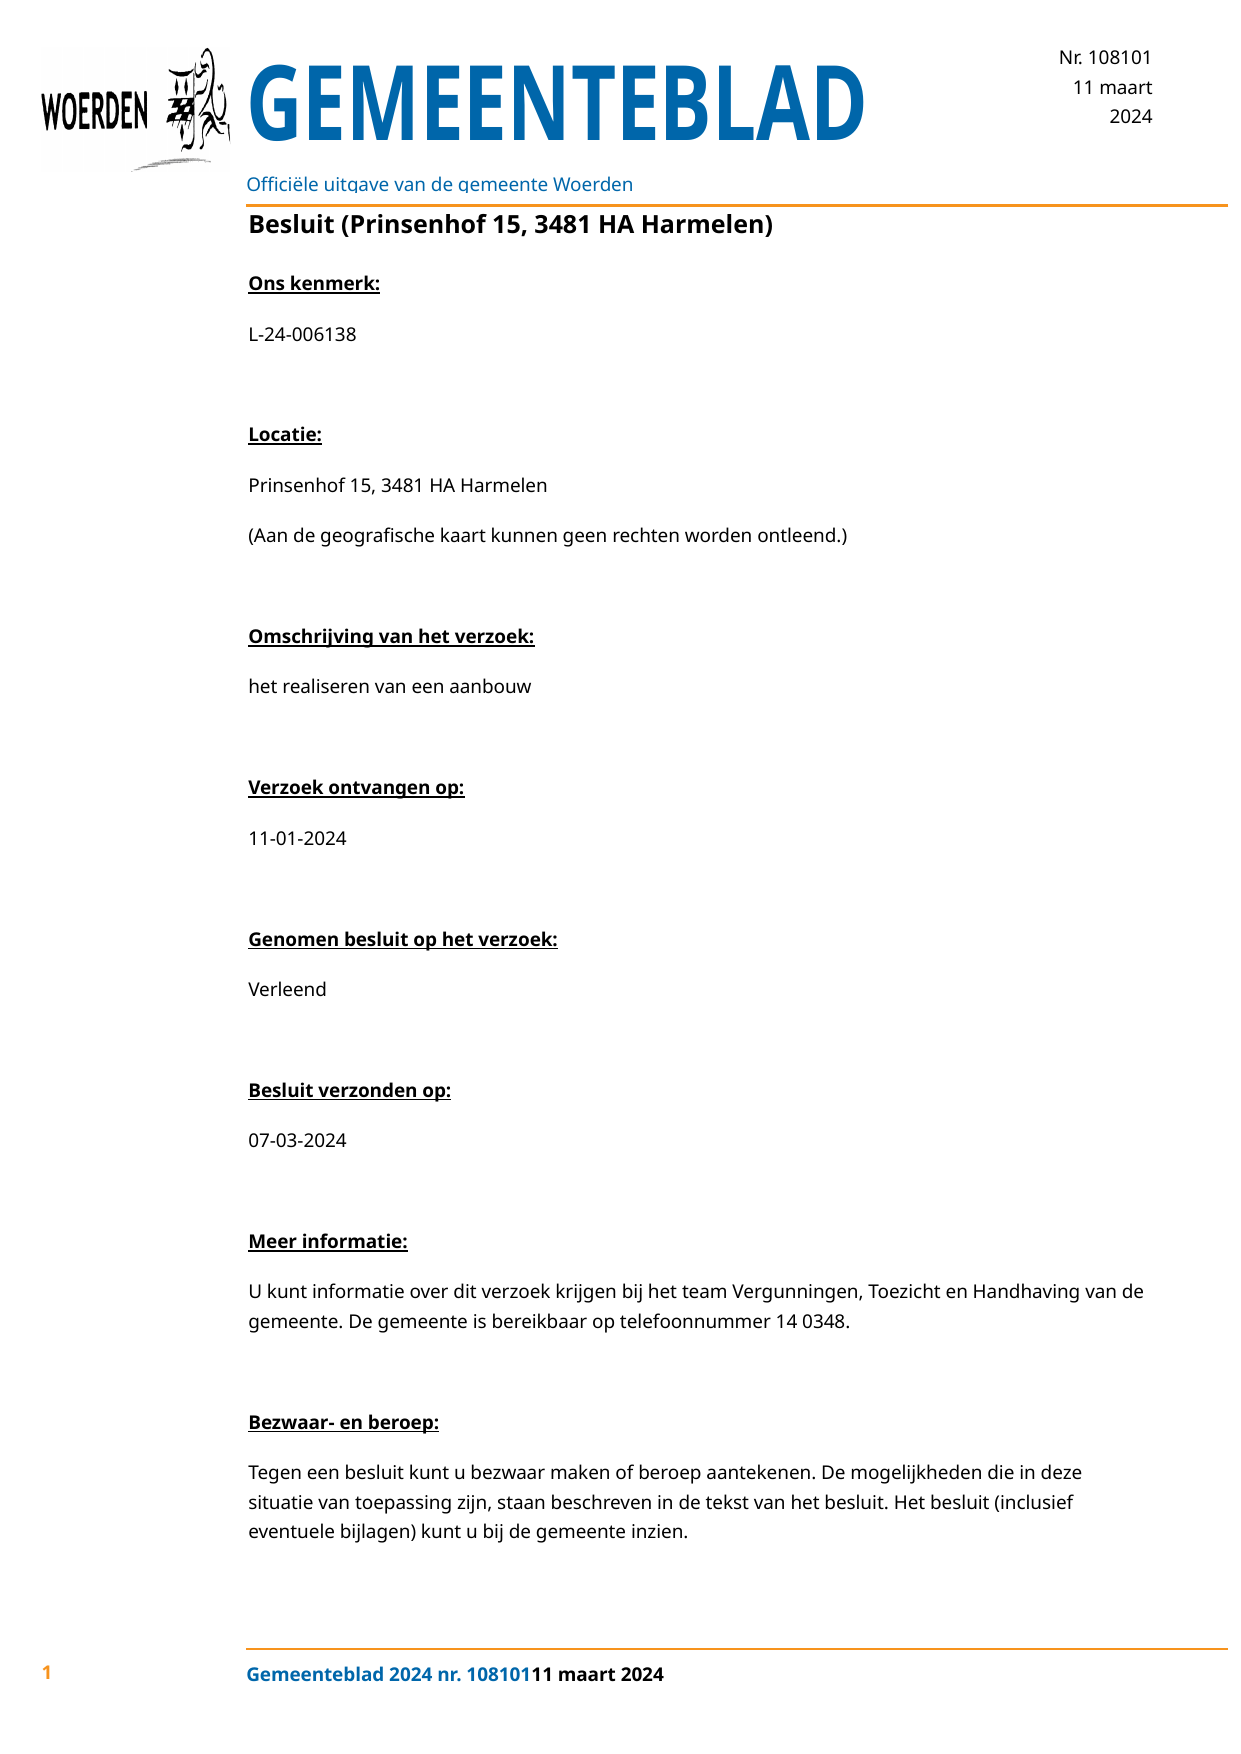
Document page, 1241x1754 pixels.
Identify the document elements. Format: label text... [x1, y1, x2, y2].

text 11-01-2024 [248, 825, 1152, 851]
text U kunt informatie over dit verzoek krijgen bij het team Vergunningen, Toezicht en Handhaving van de gemeente. De gemeente is bereikbaar op telefoonnummer 14 0348. [248, 1279, 1152, 1334]
picture [41, 47, 231, 172]
text Tegen een besluit kunt u bezwaar maken of beroep aantekenen. De mogelijkheden die in deze situatie van toepassing zijn, staan beschreven in de tekst van het besluit. Het besluit (inclusief eventuele bijlagen) kunt u bij de gemeente inzien. [248, 1459, 1152, 1544]
text Prinsenhof 15, 3481 HA Harmelen [248, 472, 1152, 498]
text L-24-006138 [248, 321, 1152, 346]
text Locatie: [248, 422, 1152, 447]
text Bezwaar- en beroep: [248, 1409, 1152, 1435]
text Ons kenmerk: [248, 270, 1152, 296]
text (Aan de geografische kaart kunnen geen rechten worden ontleend.) [248, 522, 1152, 548]
text het realiseren van een aanbouw [248, 674, 1152, 699]
text Meer informatie: [248, 1228, 1152, 1254]
text Verleend [248, 976, 1152, 1002]
text Besluit verzonden op: [248, 1077, 1152, 1103]
text 07-03-2024 [248, 1127, 1152, 1153]
text Besluit (Prinsenhof 15, 3481 HA Harmelen) [248, 207, 1152, 241]
text Verzoek ontvangen op: [248, 774, 1152, 800]
text Omschrijving van het verzoek: [248, 623, 1152, 649]
text Genomen besluit op het verzoek: [248, 926, 1152, 951]
